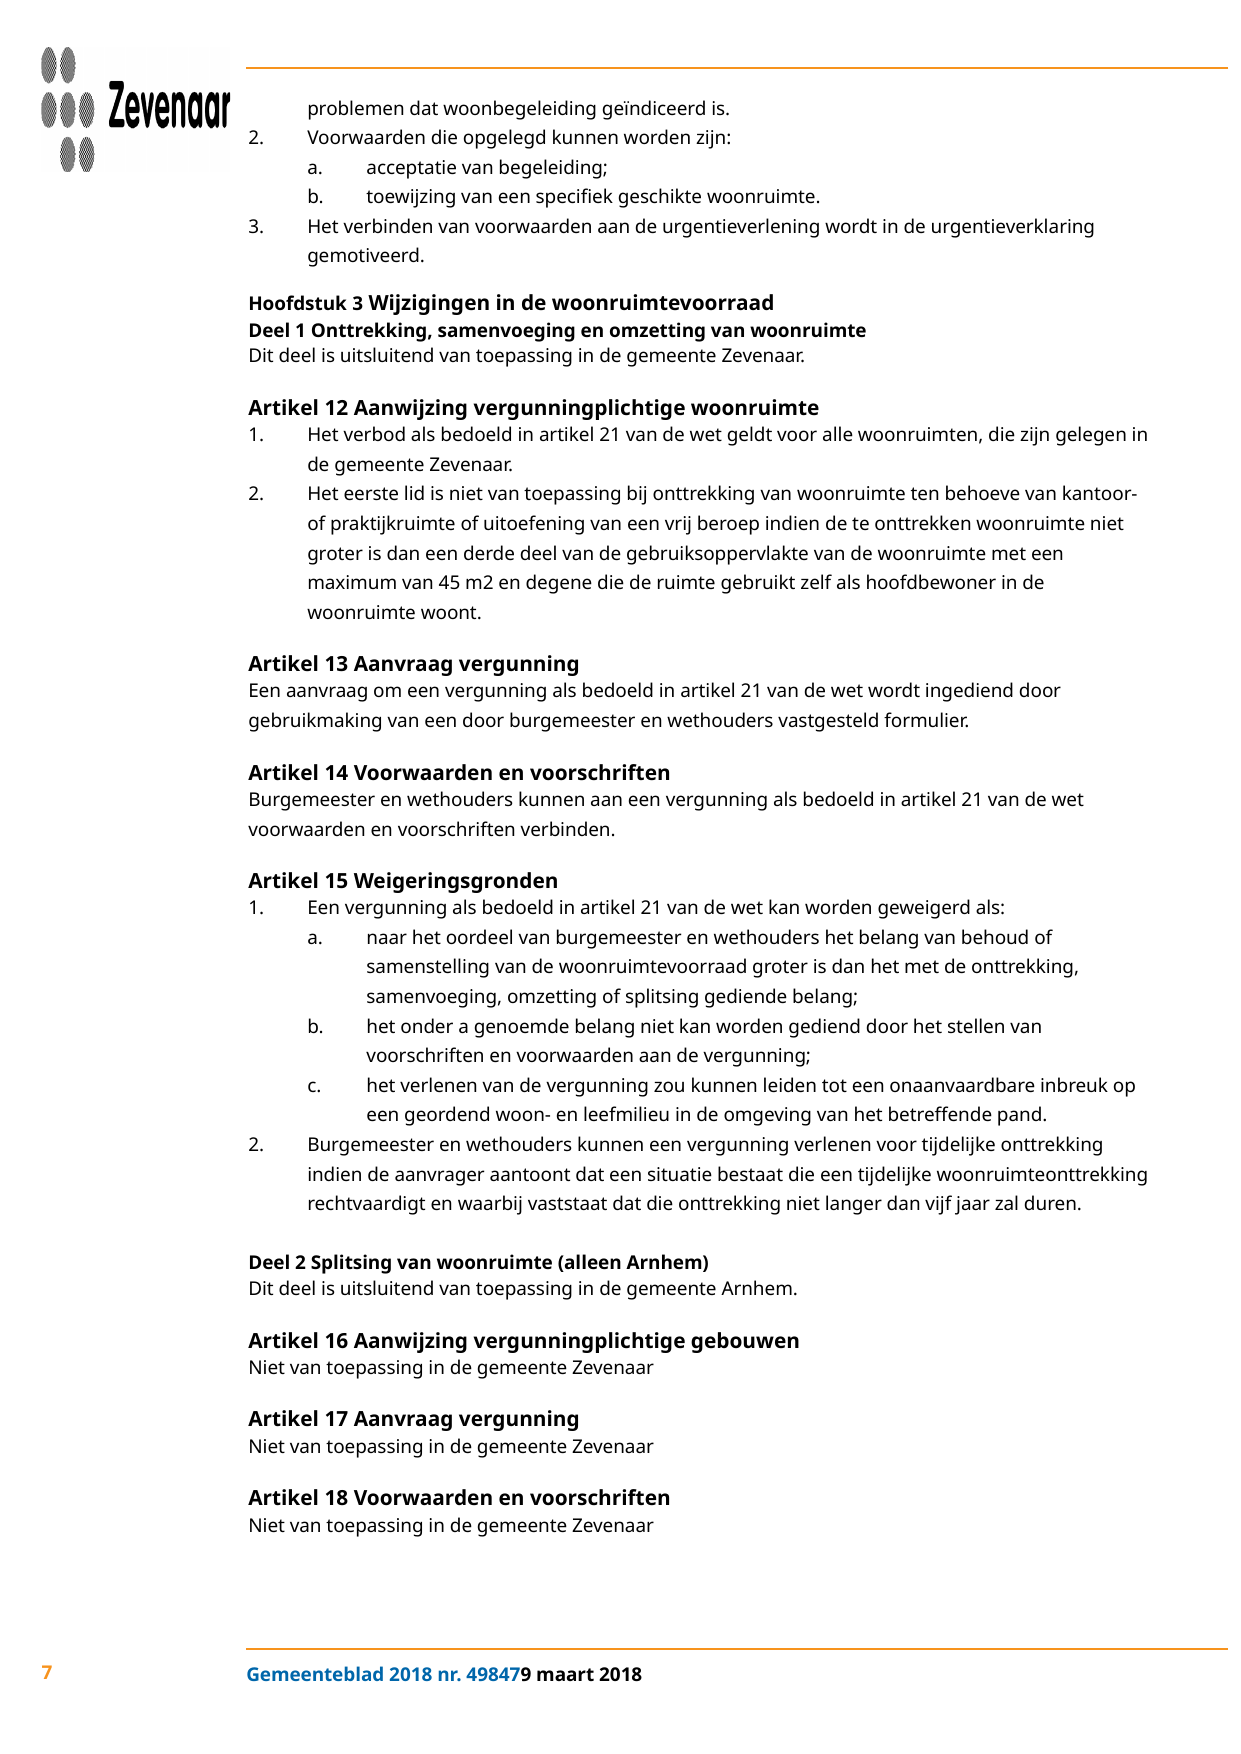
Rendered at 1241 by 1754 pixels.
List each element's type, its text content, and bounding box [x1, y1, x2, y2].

picture [41, 47, 231, 172]
list Burgemeester en wethouders kunnen een vergunning verlenen voor tijdelijke onttrekking indien de aanvrager aantoont dat een situatie bestaat die een tijdelijke woonruimteonttrekking rechtvaardigt en waarbij vaststaat dat die onttrekking niet langer dan vijf jaar zal duren. [248, 1131, 1152, 1216]
text Een aanvraag om een vergunning als bedoeld in artikel 21 van de wet wordt ingediend door gebruikmaking van een door burgemeester en wethouders vastgesteld formulier. [248, 678, 1152, 733]
list naar het oordeel van burgemeester en wethouders het belang van behoud of samenstelling van de woonruimtevoorraad groter is dan het met de onttrekking, samenvoeging, omzetting of splitsing gediende belang; [307, 924, 1152, 1009]
list Voorwaarden die opgelegd kunnen worden zijn: [248, 124, 1152, 150]
text Deel 1 Onttrekking, samenvoeging en omzetting van woonruimte [248, 317, 1152, 342]
text Niet van toepassing in de gemeente Zevenaar [248, 1512, 1152, 1538]
text Burgemeester en wethouders kunnen aan een vergunning als bedoeld in artikel 21 van de wet voorwaarden en voorschriften verbinden. [248, 786, 1152, 841]
text Dit deel is uitsluitend van toepassing in de gemeente Arnhem. [248, 1275, 1152, 1301]
text Dit deel is uitsluitend van toepassing in de gemeente Zevenaar. [248, 342, 1152, 368]
text Artikel 14 Voorwaarden en voorschriften [248, 758, 1152, 786]
text Artikel 18 Voorwaarden en voorschriften [248, 1483, 1152, 1512]
text Artikel 17 Aanvraag vergunning [248, 1404, 1152, 1433]
text Niet van toepassing in de gemeente Zevenaar [248, 1354, 1152, 1380]
text Hoofdstuk 3 Wijzigingen in de woonruimtevoorraad [248, 288, 1152, 317]
list toewijzing van een specifiek geschikte woonruimte. [307, 183, 1152, 209]
list Het verbinden van voorwaarden aan de urgentieverlening wordt in de urgentieverklaring gemotiveerd. [248, 213, 1152, 268]
list Het verbod als bedoeld in artikel 21 van de wet geldt voor alle woonruimten, die zijn gelegen in de gemeente Zevenaar. [248, 421, 1152, 477]
list problemen dat woonbegeleiding geïndiceerd is. [248, 95, 1152, 121]
list het onder a genoemde belang niet kan worden gediend door het stellen van voorschriften en voorwaarden aan de vergunning; [307, 1013, 1152, 1068]
text Artikel 15 Weigeringsgronden [248, 866, 1152, 894]
list het verlenen van de vergunning zou kunnen leiden tot een onaanvaardbare inbreuk op een geordend woon- en leefmilieu in de omgeving van het betreffende pand. [307, 1072, 1152, 1127]
list Het eerste lid is niet van toepassing bij onttrekking van woonruimte ten behoeve van kantoor- of praktijkruimte of uitoefening van een vrij beroep indien de te onttrekken woonruimte niet groter is dan een derde deel van de gebruiksoppervlakte van de woonruimte met een maximum van 45 m2 en degene die de ruimte gebruikt zelf als hoofdbewoner in de woonruimte woont. [248, 481, 1152, 624]
text Deel 2 Splitsing van woonruimte (alleen Arnhem) [248, 1249, 1152, 1275]
text Artikel 12 Aanwijzing vergunningplichtige woonruimte [248, 393, 1152, 421]
list Een vergunning als bedoeld in artikel 21 van de wet kan worden geweigerd als: [248, 894, 1152, 920]
text Artikel 13 Aanvraag vergunning [248, 649, 1152, 678]
list acceptatie van begeleiding; [307, 154, 1152, 180]
text Niet van toepassing in de gemeente Zevenaar [248, 1433, 1152, 1459]
text Artikel 16 Aanwijzing vergunningplichtige gebouwen [248, 1326, 1152, 1354]
